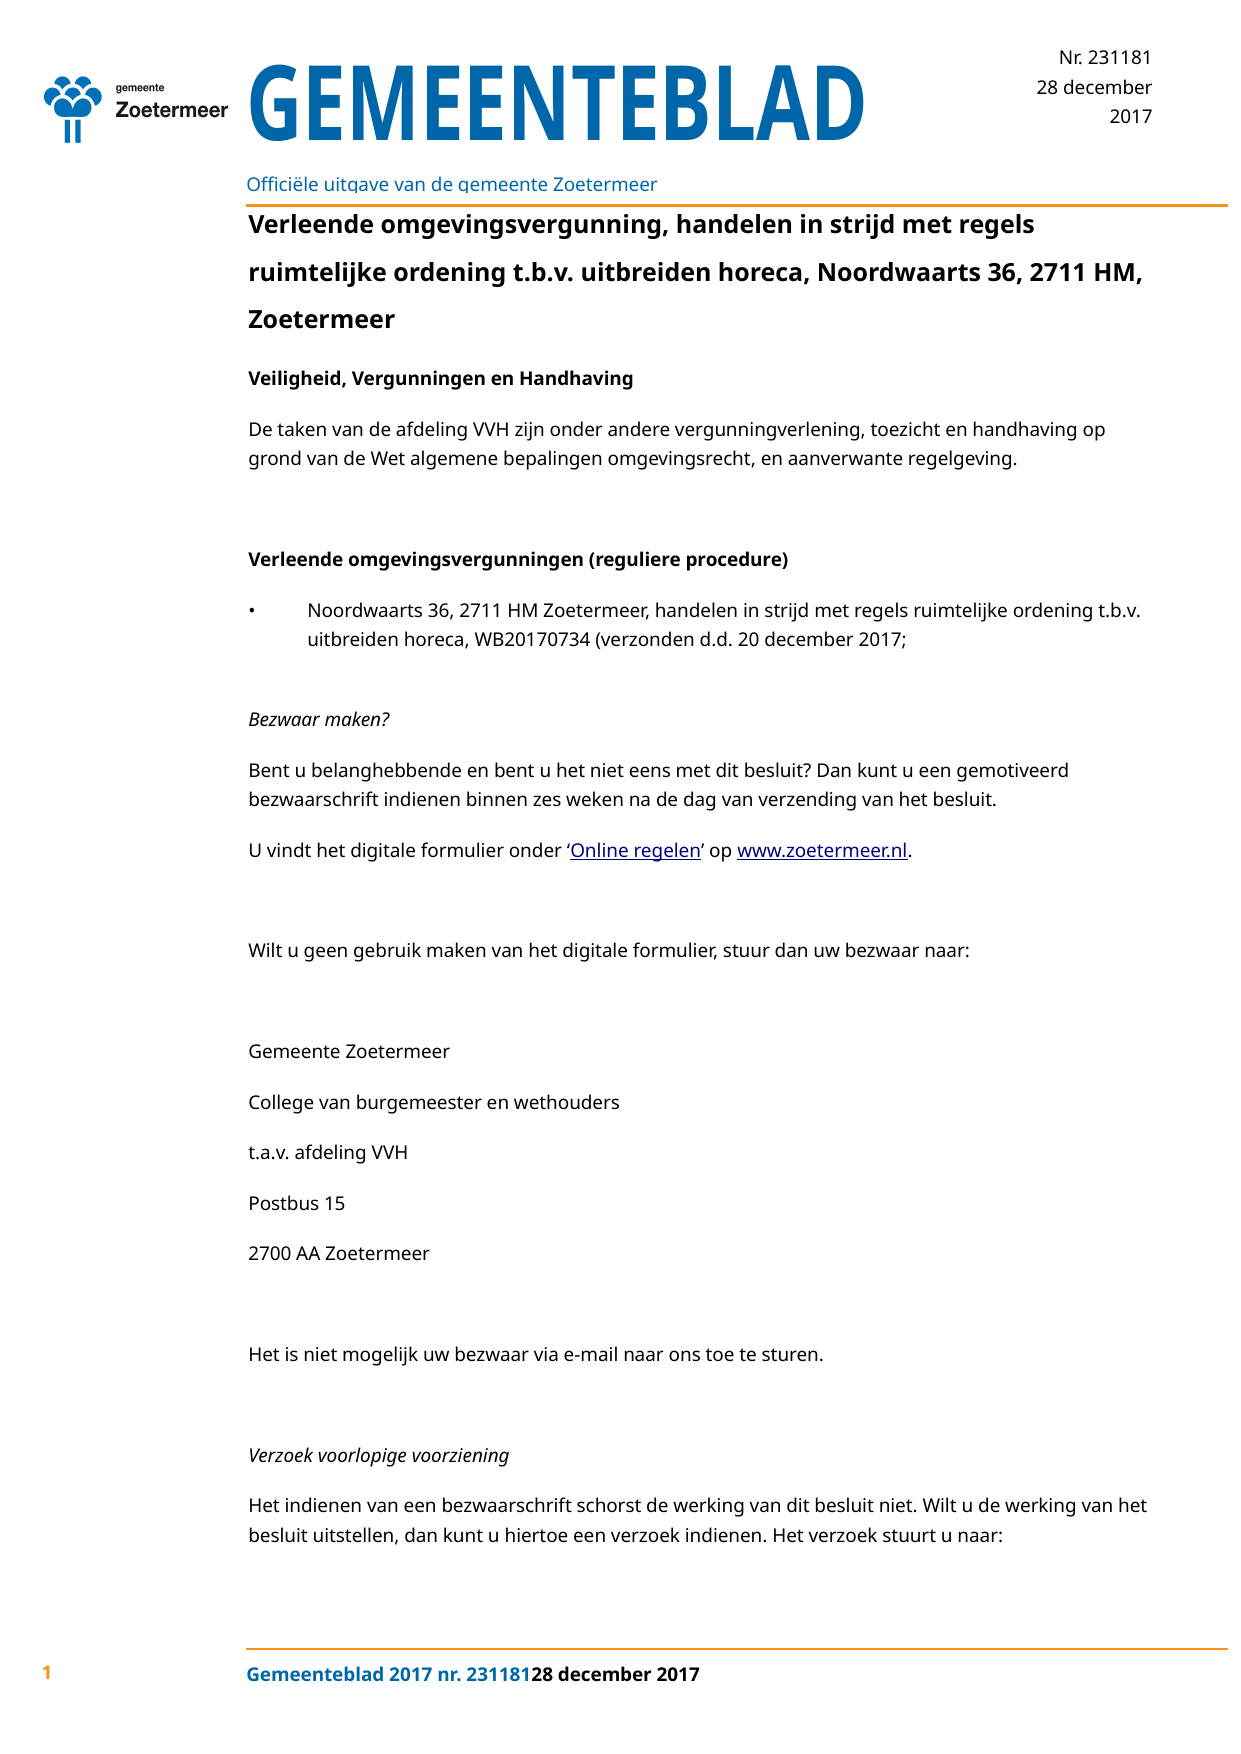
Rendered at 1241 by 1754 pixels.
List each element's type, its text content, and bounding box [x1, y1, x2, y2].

picture [41, 47, 231, 172]
text Postbus 15 [248, 1190, 1152, 1215]
text Het indienen van een bezwaarschrift schorst de werking van dit besluit niet. Wilt u de werking van het besluit uitstellen, dan kunt u hiertoe een verzoek indienen. Het verzoek stuurt u naar: [248, 1492, 1152, 1547]
text Veiligheid, Vergunningen en Handhaving [248, 366, 1152, 391]
text Verzoek voorlopige voorziening [248, 1442, 1152, 1467]
text Verleende omgevingsvergunning, handelen in strijd met regels ruimtelijke ordening t.b.v. uitbreiden horeca, Noordwaarts 36, 2711 HM, Zoetermeer [248, 207, 1152, 336]
text 2700 AA Zoetermeer [248, 1240, 1152, 1266]
text Bent u belanghebbende en bent u het niet eens met dit besluit? Dan kunt u een gemotiveerd bezwaarschrift indienen binnen zes weken na de dag van verzending van het besluit. [248, 757, 1152, 812]
text t.a.v. afdeling VVH [248, 1139, 1152, 1165]
text Verleende omgevingsvergunningen (reguliere procedure) [248, 546, 1152, 572]
text Gemeente Zoetermeer [248, 1038, 1152, 1064]
text College van burgemeester en wethouders [248, 1089, 1152, 1114]
text U vindt het digitale formulier onder ‘Online regelen’ op www.zoetermeer.nl. [248, 837, 1152, 862]
text De taken van de afdeling VVH zijn onder andere vergunningverlening, toezicht en handhaving op grond van de Wet algemene bepalingen omgevingsrecht, en aanverwante regelgeving. [248, 416, 1152, 471]
text Wilt u geen gebruik maken van het digitale formulier, stuur dan uw bezwaar naar: [248, 938, 1152, 963]
text Bezwaar maken? [248, 706, 1152, 732]
text Het is niet mogelijk uw bezwaar via e-mail naar ons toe te sturen. [248, 1341, 1152, 1367]
list Noordwaarts 36, 2711 HM Zoetermeer, handelen in strijd met regels ruimtelijke ordening t.b.v. uitbreiden horeca, WB20170734 (verzonden d.d. 20 december 2017; [248, 597, 1152, 652]
